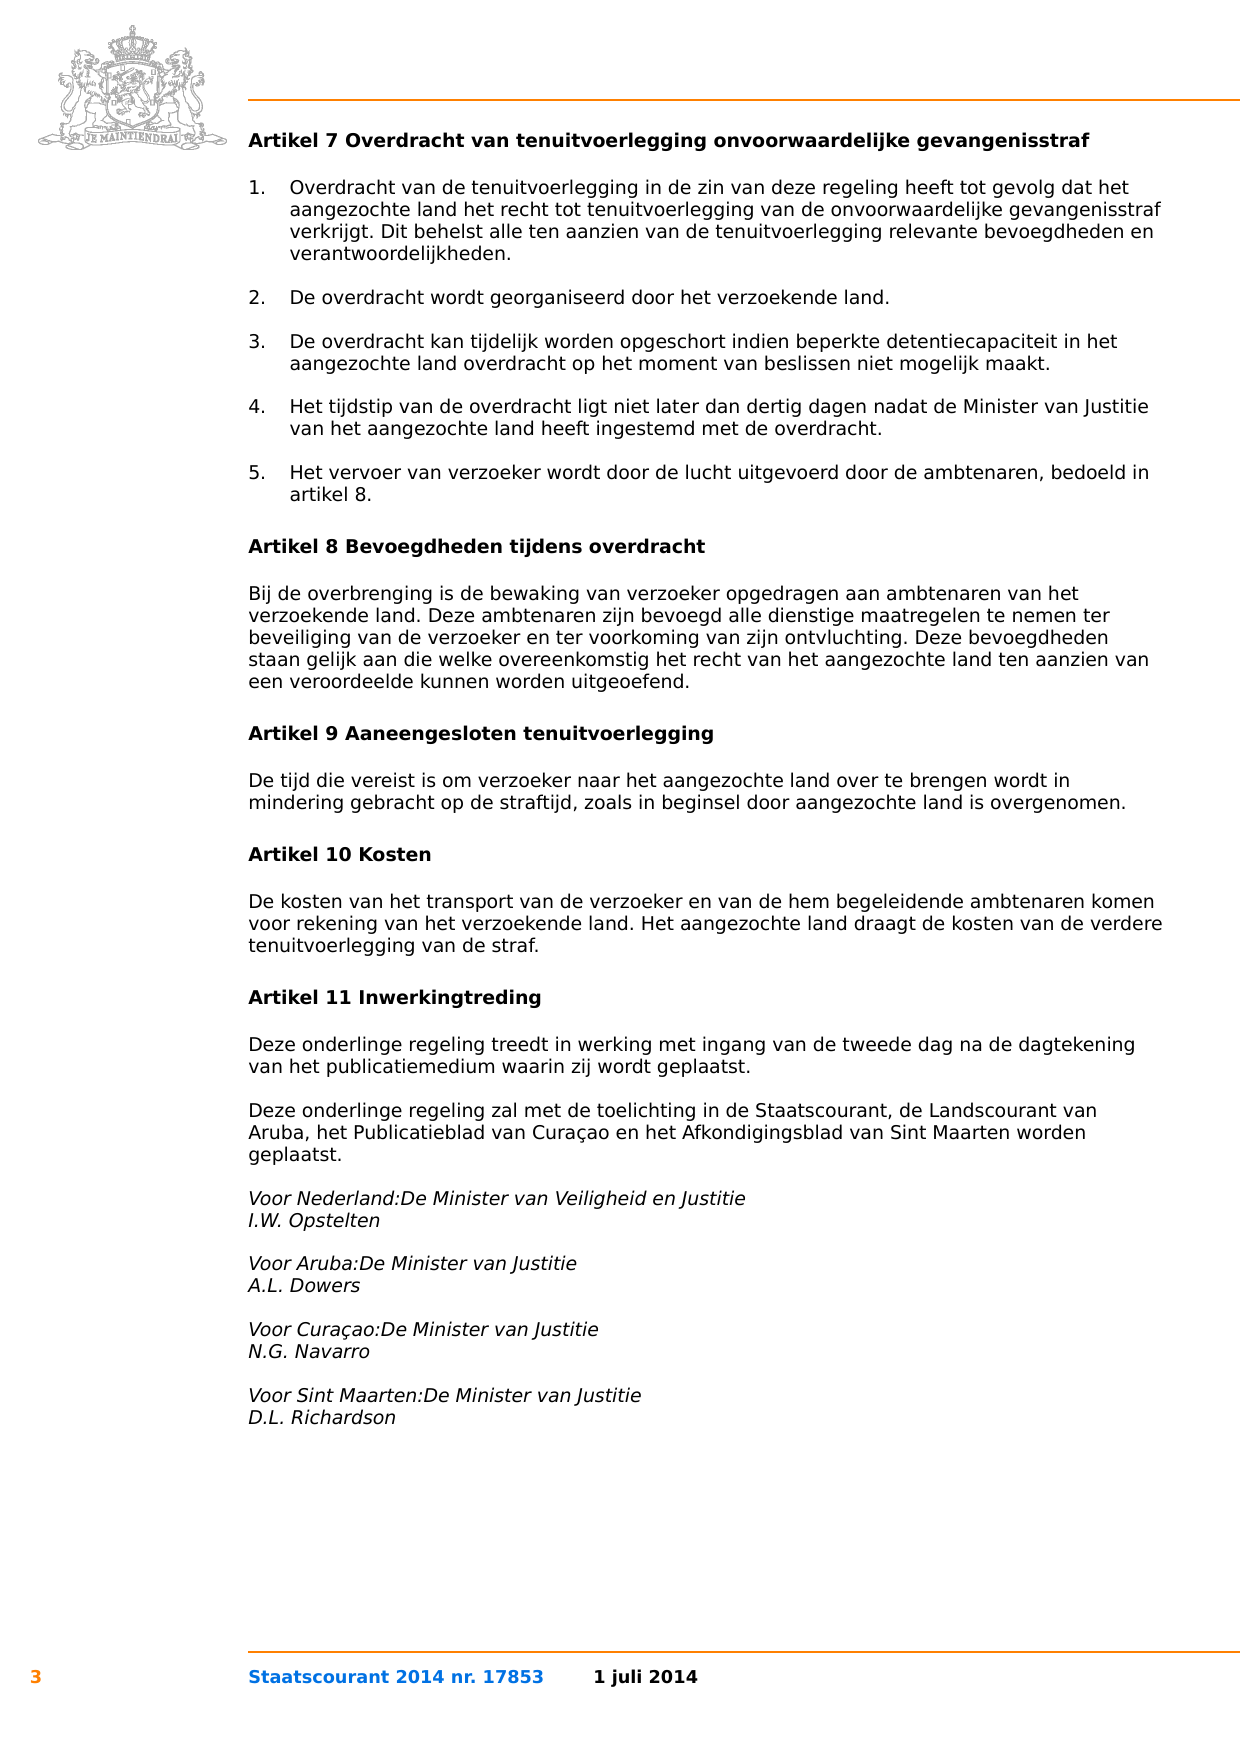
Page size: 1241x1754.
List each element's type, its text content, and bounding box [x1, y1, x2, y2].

text Voor Sint Maarten:De Minister van Justitie D.L. Richardson [248, 1385, 1163, 1429]
text 4. Het tijdstip van de overdracht ligt niet later dan dertig dagen nadat de Minister van Justitie van het aangezochte land heeft ingestemd met de overdracht. [248, 396, 1163, 440]
text Voor Nederland:De Minister van Veiligheid en Justitie I.W. Opstelten [248, 1187, 1163, 1231]
text De tijd die vereist is om verzoeker naar het aangezochte land over te brengen wordt in mindering gebracht op de straftijd, zoals in beginsel door aangezochte land is overgenomen. [248, 770, 1163, 814]
text De kosten van het transport van de verzoeker en van de hem begeleidende ambtenaren komen voor rekening van het verzoekende land. Het aangezochte land draagt de kosten van de verdere tenuitvoerlegging van de straf. [248, 891, 1163, 957]
text Voor Aruba:De Minister van Justitie A.L. Dowers [248, 1253, 1163, 1297]
subtitle Artikel 7 Overdracht van tenuitvoerlegging onvoorwaardelijke gevangenisstraf [248, 130, 1163, 152]
text Voor Curaçao:De Minister van Justitie N.G. Navarro [248, 1319, 1163, 1363]
subtitle Artikel 9 Aaneengesloten tenuitvoerlegging [248, 723, 1163, 745]
subtitle Artikel 11 Inwerkingtreding [248, 987, 1163, 1009]
picture [38, 25, 227, 150]
text Bij de overbrenging is de bewaking van verzoeker opgedragen aan ambtenaren van het verzoekende land. Deze ambtenaren zijn bevoegd alle dienstige maatregelen te nemen ter beveiliging van de verzoeker en ter voorkoming van zijn ontvluchting. Deze bevoegdheden staan gelijk aan die welke overeenkomstig het recht van het aangezochte land ten aanzien van een veroordeelde kunnen worden uitgeoefend. [248, 583, 1163, 693]
subtitle Artikel 8 Bevoegdheden tijdens overdracht [248, 536, 1163, 558]
text Deze onderlinge regeling treedt in werking met ingang van de tweede dag na de dagtekening van het publicatiemedium waarin zij wordt geplaatst. [248, 1034, 1163, 1078]
text 5. Het vervoer van verzoeker wordt door de lucht uitgevoerd door de ambtenaren, bedoeld in artikel 8. [248, 462, 1163, 506]
text 2. De overdracht wordt georganiseerd door het verzoekende land. [248, 287, 1163, 309]
text 3. De overdracht kan tijdelijk worden opgeschort indien beperkte detentiecapaciteit in het aangezochte land overdracht op het moment van beslissen niet mogelijk maakt. [248, 331, 1163, 374]
text 1. Overdracht van de tenuitvoerlegging in de zin van deze regeling heeft tot gevolg dat het aangezochte land het recht tot tenuitvoerlegging van de onvoorwaardelijke gevangenisstraf verkrijgt. Dit behelst alle ten aanzien van de tenuitvoerlegging relevante bevoegdheden en verantwoordelijkheden. [248, 177, 1163, 265]
text Deze onderlinge regeling zal met de toelichting in de Staatscourant, de Landscourant van Aruba, het Publicatieblad van Curaçao en het Afkondigingsblad van Sint Maarten worden geplaatst. [248, 1100, 1163, 1166]
subtitle Artikel 10 Kosten [248, 844, 1163, 866]
